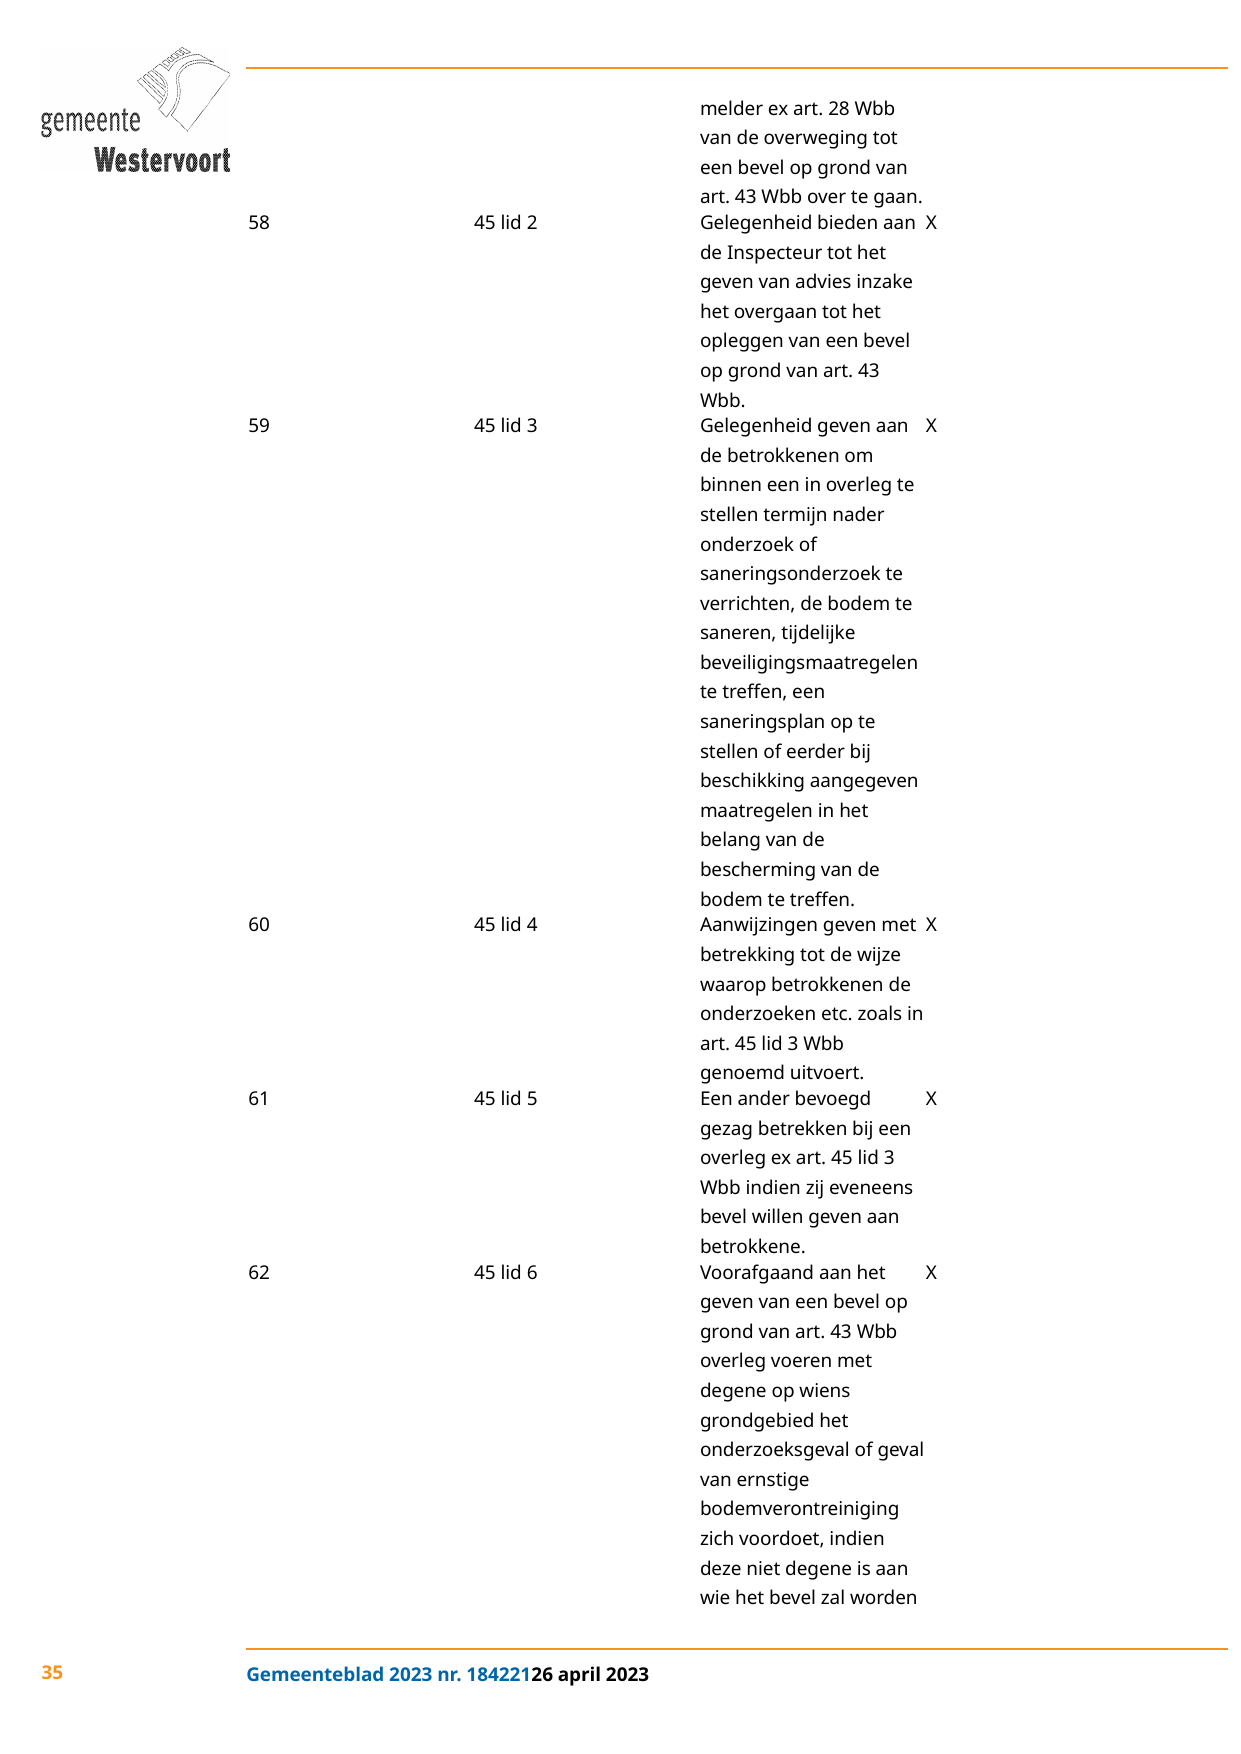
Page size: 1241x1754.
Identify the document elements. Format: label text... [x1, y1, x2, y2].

table_cell 45 lid 5 [474, 1085, 700, 1259]
table_cell 60 [248, 912, 474, 1085]
table_cell melder ex art. 28 Wbb van de overweging tot een bevel op grond van art. 43 Wbb over te gaan. [700, 95, 926, 209]
table_cell 45 lid 6 [474, 1259, 700, 1610]
table_cell Gelegenheid geven aan de betrokkenen om binnen een in overleg te stellen termijn nader onderzoek of saneringsonderzoek te verrichten, de bodem te saneren, tijdelijke beveiligingsmaatregelen te treffen, een saneringsplan op te stellen of eerder bij beschikking aangegeven maatregelen in het belang van de bescherming van de bodem te treffen. [700, 413, 926, 912]
table_cell Voorafgaand aan het geven van een bevel op grond van art. 43 Wbb overleg voeren met degene op wiens grondgebied het onderzoeksgeval of geval van ernstige bodemverontreiniging zich voordoet, indien deze niet degene is aan wie het bevel zal worden [700, 1259, 926, 1610]
table_cell 45 lid 3 [474, 413, 700, 912]
table_cell [474, 95, 700, 209]
table_cell X [926, 413, 1152, 912]
table_cell Aanwijzingen geven met betrekking tot de wijze waarop betrokkenen de onderzoeken etc. zoals in art. 45 lid 3 Wbb genoemd uitvoert. [700, 912, 926, 1085]
table_cell X [926, 912, 1152, 1085]
table_cell 59 [248, 413, 474, 912]
table_cell [248, 95, 474, 209]
table_cell X [926, 1085, 1152, 1259]
table_cell X [926, 1259, 1152, 1610]
table_cell 45 lid 4 [474, 912, 700, 1085]
table_cell Gelegenheid bieden aan de Inspecteur tot het geven van advies inzake het overgaan tot het opleggen van een bevel op grond van art. 43 Wbb. [700, 209, 926, 412]
table_cell X [926, 209, 1152, 412]
table_cell 61 [248, 1085, 474, 1259]
table_cell Een ander bevoegd gezag betrekken bij een overleg ex art. 45 lid 3 Wbb indien zij eveneens bevel willen geven aan betrokkene. [700, 1085, 926, 1259]
table_cell [926, 95, 1152, 209]
table_cell 62 [248, 1259, 474, 1610]
picture [41, 47, 231, 172]
table_cell 45 lid 2 [474, 209, 700, 412]
table_cell 58 [248, 209, 474, 412]
